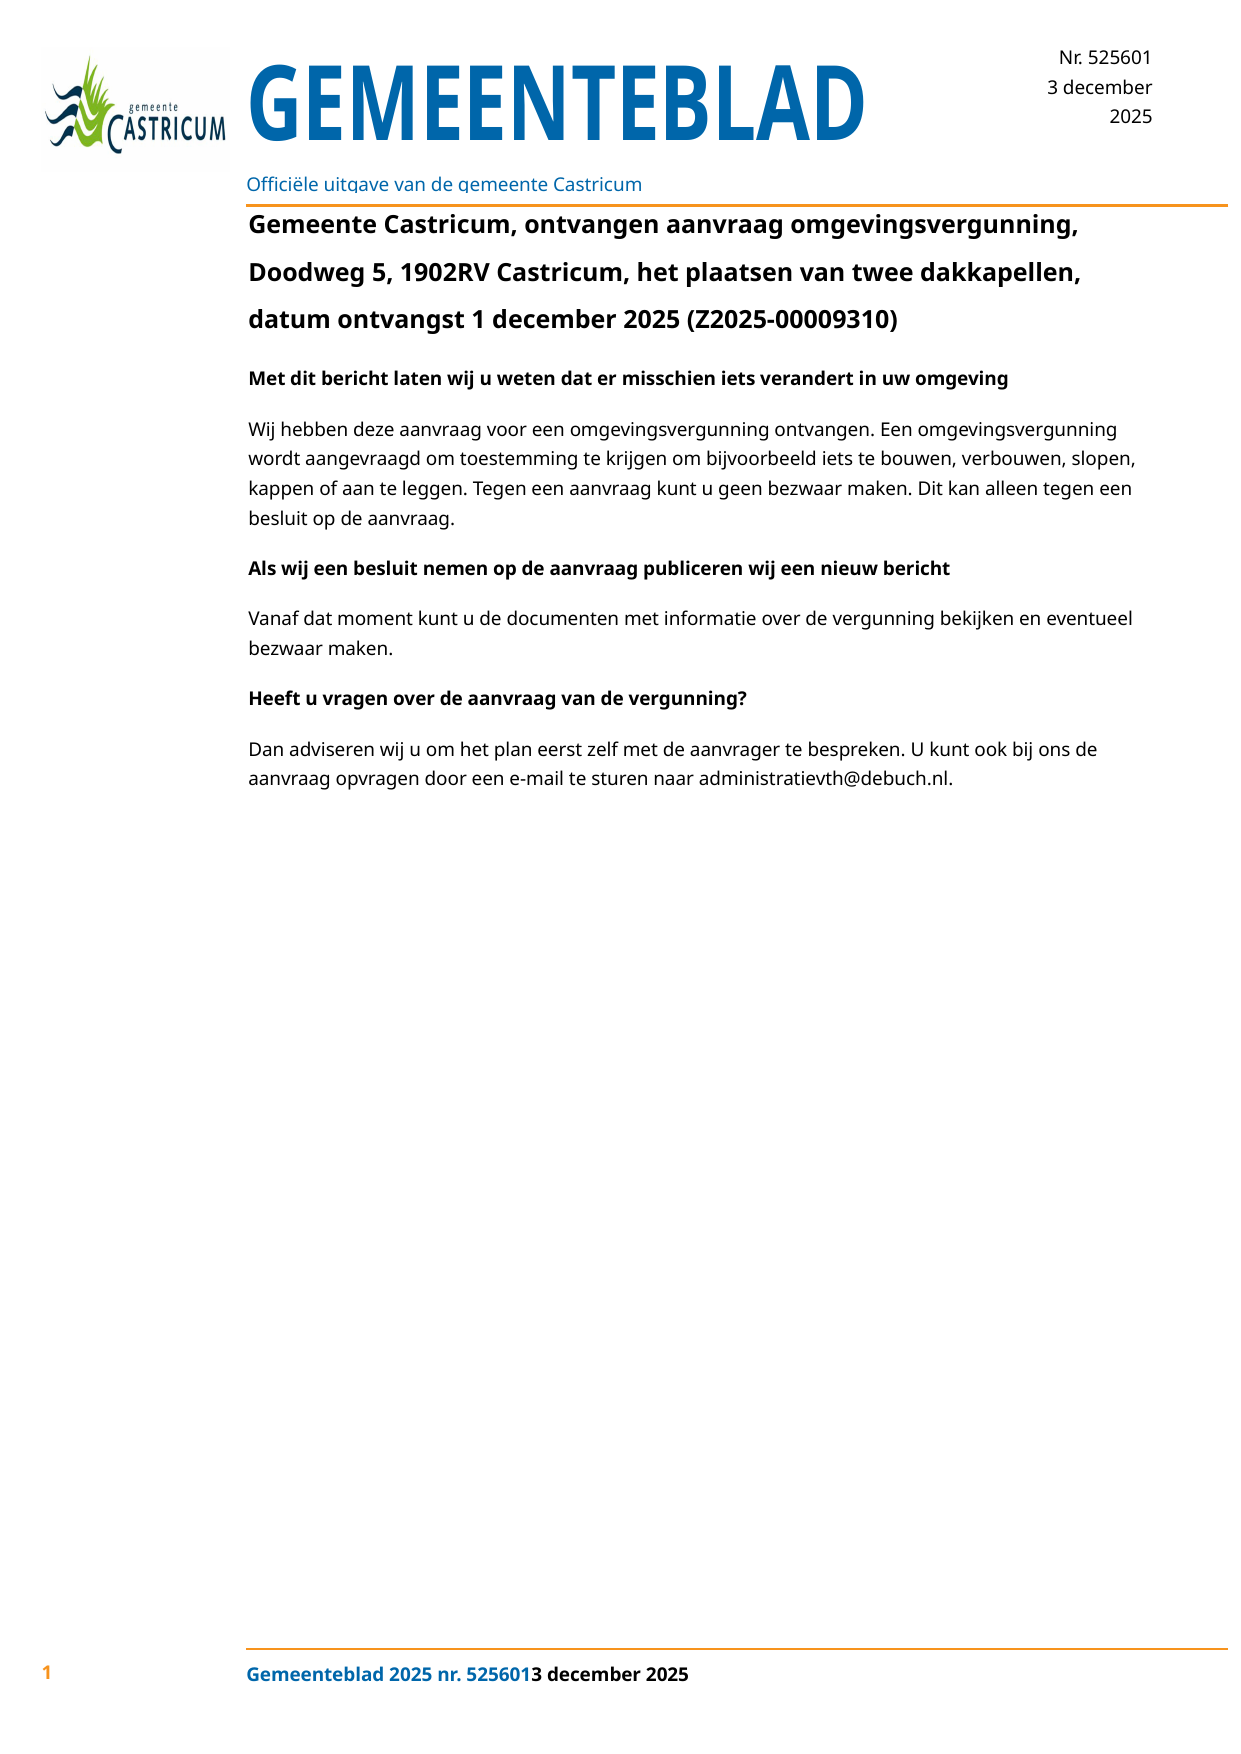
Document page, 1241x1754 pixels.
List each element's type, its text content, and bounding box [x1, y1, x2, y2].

text Dan adviseren wij u om het plan eerst zelf met de aanvrager te bespreken. U kunt ook bij ons de aanvraag opvragen door een e-mail te sturen naar administratievth@debuch.nl. [248, 736, 1152, 791]
text Wij hebben deze aanvraag voor een omgevingsvergunning ontvangen. Een omgevingsvergunning wordt aangevraagd om toestemming te krijgen om bijvoorbeeld iets te bouwen, verbouwen, slopen, kappen of aan te leggen. Tegen een aanvraag kunt u geen bezwaar maken. Dit kan alleen tegen een besluit op de aanvraag. [248, 416, 1152, 530]
text Vanaf dat moment kunt u de documenten met informatie over de vergunning bekijken en eventueel bezwaar maken. [248, 606, 1152, 661]
text Gemeente Castricum, ontvangen aanvraag omgevingsvergunning, Doodweg 5, 1902RV Castricum, het plaatsen van twee dakkapellen, datum ontvangst 1 december 2025 (Z2025-00009310) [248, 207, 1152, 336]
text Als wij een besluit nemen op de aanvraag publiceren wij een nieuw bericht [248, 555, 1152, 581]
picture [41, 47, 231, 172]
text Met dit bericht laten wij u weten dat er misschien iets verandert in uw omgeving [248, 366, 1152, 391]
text Heeft u vragen over de aanvraag van de vergunning? [248, 686, 1152, 711]
